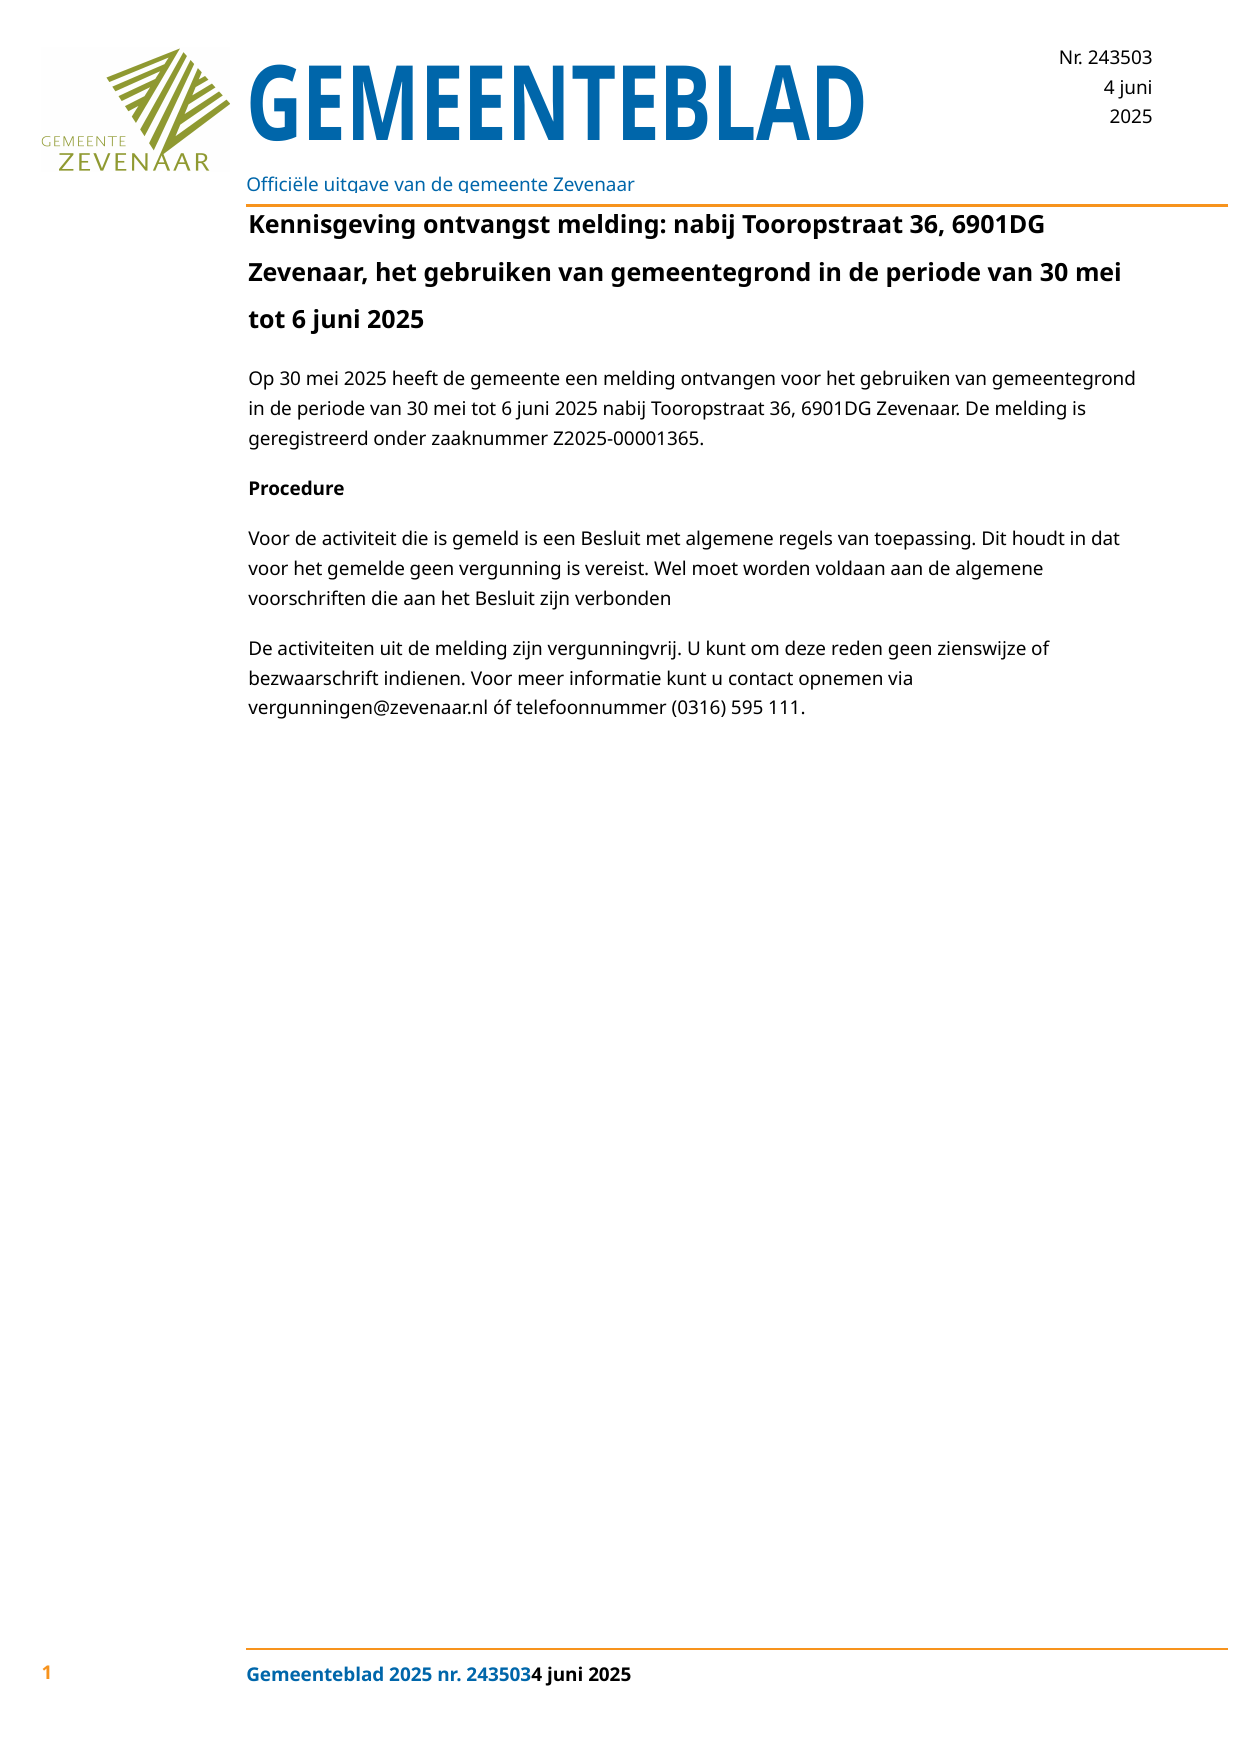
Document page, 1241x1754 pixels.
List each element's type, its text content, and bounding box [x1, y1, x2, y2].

text Op 30 mei 2025 heeft de gemeente een melding ontvangen voor het gebruiken van gemeentegrond in de periode van 30 mei tot 6 juni 2025 nabij Tooropstraat 36, 6901DG Zevenaar. De melding is geregistreerd onder zaaknummer Z2025-00001365. [248, 366, 1152, 450]
text Procedure [248, 475, 1152, 501]
text Voor de activiteit die is gemeld is een Besluit met algemene regels van toepassing. Dit houdt in dat voor het gemelde geen vergunning is vereist. Wel moet worden voldaan aan de algemene voorschriften die aan het Besluit zijn verbonden [248, 526, 1152, 610]
text De activiteiten uit de melding zijn vergunningvrij. U kunt om deze reden geen zienswijze of bezwaarschrift indienen. Voor meer informatie kunt u contact opnemen via vergunningen@zevenaar.nl óf telefoonnummer (0316) 595 111. [248, 635, 1152, 720]
text Kennisgeving ontvangst melding: nabij Tooropstraat 36, 6901DG Zevenaar, het gebruiken van gemeentegrond in de periode van 30 mei tot 6 juni 2025 [248, 207, 1152, 336]
picture [41, 47, 231, 172]
